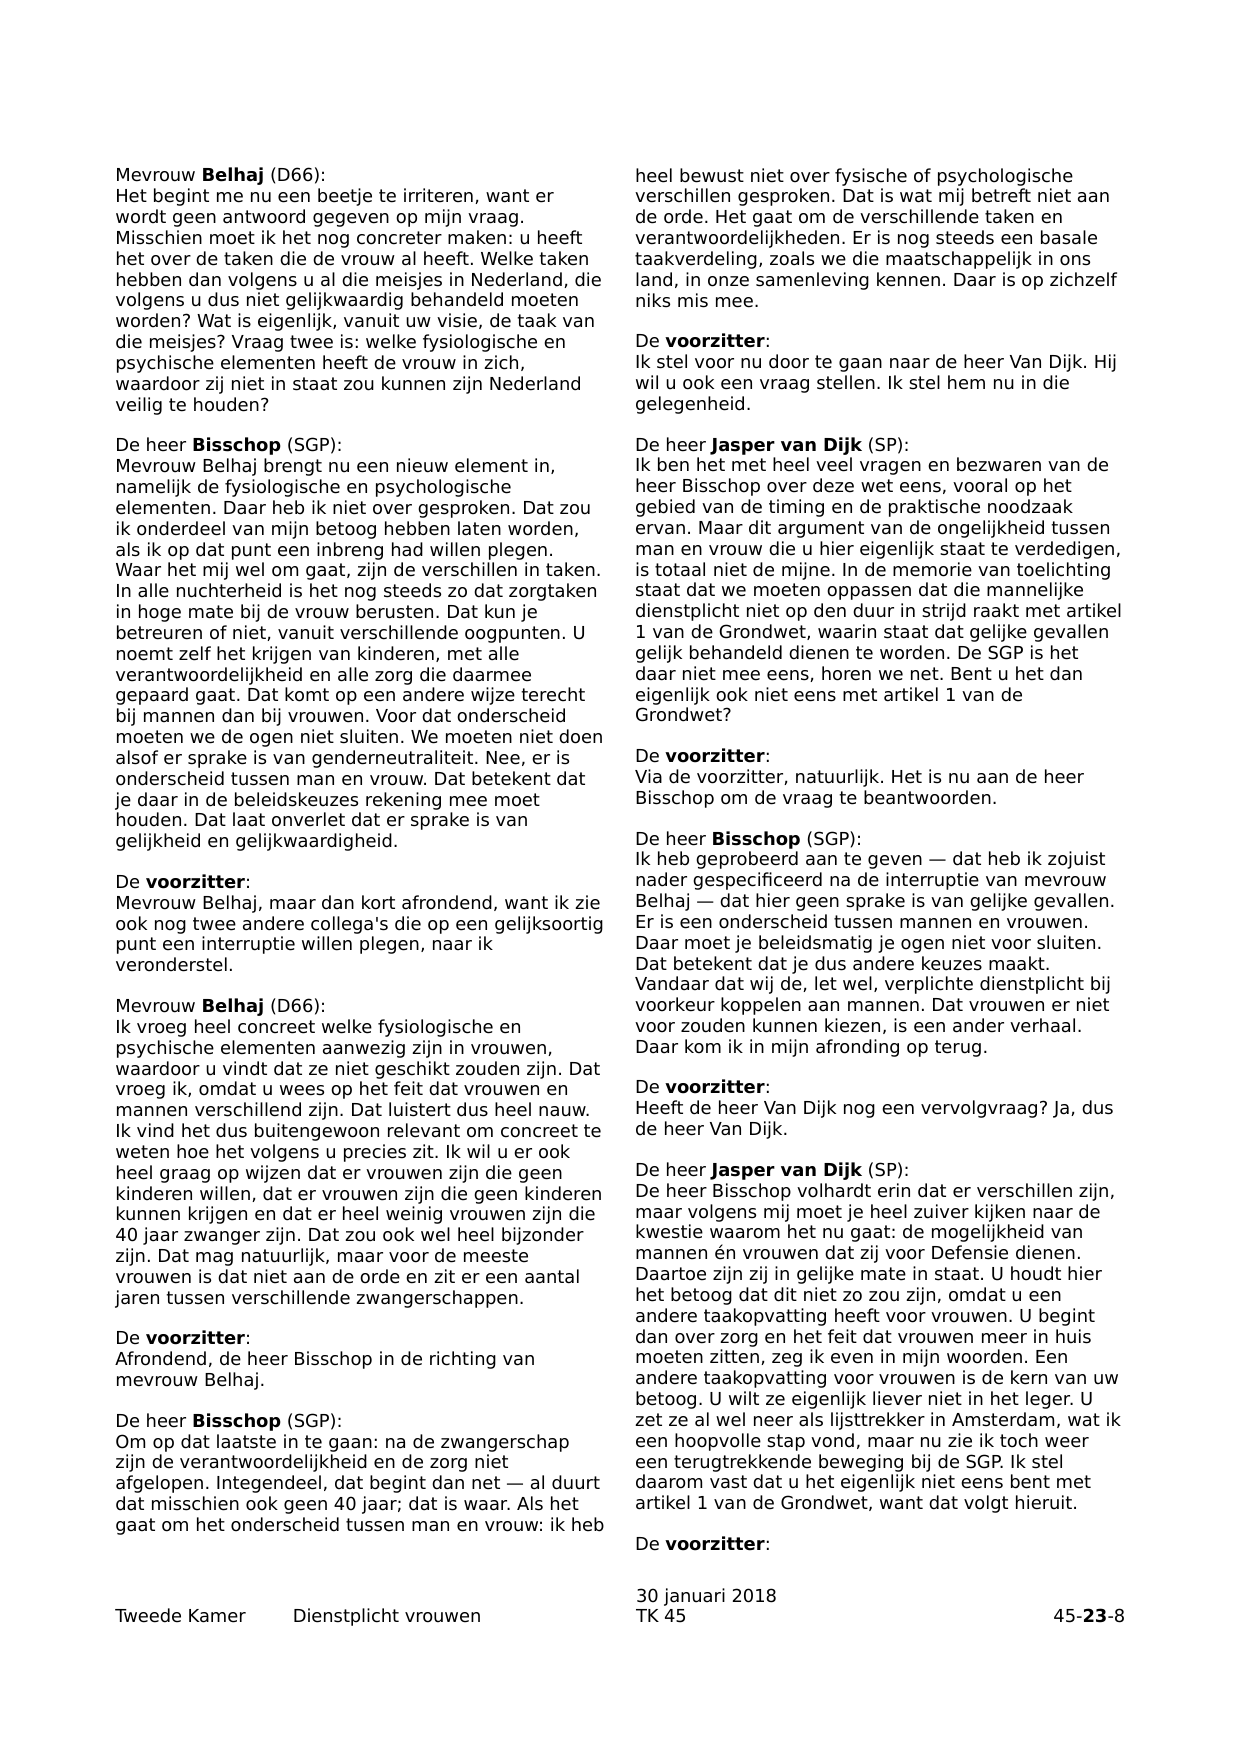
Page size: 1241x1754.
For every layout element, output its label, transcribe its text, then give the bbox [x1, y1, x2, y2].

text De heer Jasper van Dijk (SP): [635, 1160, 1125, 1181]
text De voorzitter: [115, 1328, 605, 1349]
text De heer Bisschop volhardt erin dat er verschillen zijn, maar volgens mij moet je heel zuiver kijken naar de kwestie waarom het nu gaat: de mogelijkheid van mannen én vrouwen dat zij voor Defensie dienen. Daartoe zijn zij in gelijke mate in staat. U houdt hier het betoog dat dit niet zo zou zijn, omdat u een andere taakopvatting heeft voor vrouwen. U begint dan over zorg en het feit dat vrouwen meer in huis moeten zitten, zeg ik even in mijn woorden. Een andere taakopvatting voor vrouwen is de kern van uw betoog. U wilt ze eigenlijk liever niet in het leger. U zet ze al wel neer als lijsttrekker in Amsterdam, wat ik een hoopvolle stap vond, maar nu zie ik toch weer een terugtrekkende beweging bij de SGP. Ik stel daarom vast dat u het eigenlijk niet eens bent met artikel 1 van de Grondwet, want dat volgt hieruit. [635, 1181, 1125, 1514]
text De heer Bisschop (SGP): [115, 1411, 605, 1431]
text Heeft de heer Van Dijk nog een vervolgvraag? Ja, dus de heer Van Dijk. [635, 1098, 1125, 1140]
text Ik stel voor nu door te gaan naar de heer Van Dijk. Hij wil u ook een vraag stellen. Ik stel hem nu in die gelegenheid. [635, 352, 1125, 414]
text De voorzitter: [115, 872, 605, 892]
text heel bewust niet over fysische of psychologische verschillen gesproken. Dat is wat mij betreft niet aan de orde. Het gaat om de verschillende taken en verantwoordelijkheden. Er is nog steeds een basale taakverdeling, zoals we die maatschappelijk in ons land, in onze samenleving kennen. Daar is op zichzelf niks mis mee. [635, 165, 1125, 311]
text De heer Bisschop (SGP): [115, 435, 605, 456]
text De voorzitter: [635, 331, 1125, 352]
text Ik ben het met heel veel vragen en bezwaren van de heer Bisschop over deze wet eens, vooral op het gebied van de timing en de praktische noodzaak ervan. Maar dit argument van de ongelijkheid tussen man en vrouw die u hier eigenlijk staat te verdedigen, is totaal niet de mijne. In de memorie van toelichting staat dat we moeten oppassen dat die mannelijke dienstplicht niet op den duur in strijd raakt met artikel 1 van de Grondwet, waarin staat dat gelijke gevallen gelijk behandeld dienen te worden. De SGP is het daar niet mee eens, horen we net. Bent u het dan eigenlijk ook niet eens met artikel 1 van de Grondwet? [635, 455, 1125, 726]
text Afrondend, de heer Bisschop in de richting van mevrouw Belhaj. [115, 1349, 605, 1391]
text De heer Bisschop (SGP): [635, 828, 1125, 849]
text De voorzitter: [635, 1077, 1125, 1098]
text Mevrouw Belhaj, maar dan kort afrondend, want ik zie ook nog twee andere collega's die op een gelijksoortig punt een interruptie willen plegen, naar ik veronderstel. [115, 892, 605, 976]
text Mevrouw Belhaj brengt nu een nieuw element in, namelijk de fysiologische en psychologische elementen. Daar heb ik niet over gesproken. Dat zou ik onderdeel van mijn betoog hebben laten worden, als ik op dat punt een inbreng had willen plegen. Waar het mij wel om gaat, zijn de verschillen in taken. In alle nuchterheid is het nog steeds zo dat zorgtaken in hoge mate bij de vrouw berusten. Dat kun je betreuren of niet, vanuit verschillende oogpunten. U noemt zelf het krijgen van kinderen, met alle verantwoordelijkheid en alle zorg die daarmee gepaard gaat. Dat komt op een andere wijze terecht bij mannen dan bij vrouwen. Voor dat onderscheid moeten we de ogen niet sluiten. We moeten niet doen alsof er sprake is van genderneutraliteit. Nee, er is onderscheid tussen man en vrouw. Dat betekent dat je daar in de beleidskeuzes rekening mee moet houden. Dat laat onverlet dat er sprake is van gelijkheid en gelijkwaardigheid. [115, 456, 605, 852]
text Het begint me nu een beetje te irriteren, want er wordt geen antwoord gegeven op mijn vraag. Misschien moet ik het nog concreter maken: u heeft het over de taken die de vrouw al heeft. Welke taken hebben dan volgens u al die meisjes in Nederland, die volgens u dus niet gelijkwaardig behandeld moeten worden? Wat is eigenlijk, vanuit uw visie, de taak van die meisjes? Vraag twee is: welke fysiologische en psychische elementen heeft de vrouw in zich, waardoor zij niet in staat zou kunnen zijn Nederland veilig te houden? [115, 186, 605, 415]
text De heer Jasper van Dijk (SP): [635, 434, 1125, 455]
text Mevrouw Belhaj (D66): [115, 165, 605, 186]
text Ik vroeg heel concreet welke fysiologische en psychische elementen aanwezig zijn in vrouwen, waardoor u vindt dat ze niet geschikt zouden zijn. Dat vroeg ik, omdat u wees op het feit dat vrouwen en mannen verschillend zijn. Dat luistert dus heel nauw. Ik vind het dus buitengewoon relevant om concreet te weten hoe het volgens u precies zit. Ik wil u er ook heel graag op wijzen dat er vrouwen zijn die geen kinderen willen, dat er vrouwen zijn die geen kinderen kunnen krijgen en dat er heel weinig vrouwen zijn die 40 jaar zwanger zijn. Dat zou ook wel heel bijzonder zijn. Dat mag natuurlijk, maar voor de meeste vrouwen is dat niet aan de orde en zit er een aantal jaren tussen verschillende zwangerschappen. [115, 1017, 605, 1308]
text Om op dat laatste in te gaan: na de zwangerschap zijn de verantwoordelijkheid en de zorg niet afgelopen. Integendeel, dat begint dan net — al duurt dat misschien ook geen 40 jaar; dat is waar. Als het gaat om het onderscheid tussen man en vrouw: ik heb [115, 1431, 605, 1536]
text Via de voorzitter, natuurlijk. Het is nu aan de heer Bisschop om de vraag te beantwoorden. [635, 767, 1125, 808]
text Mevrouw Belhaj (D66): [115, 996, 605, 1017]
text De voorzitter: [635, 1534, 1125, 1554]
text De voorzitter: [635, 746, 1125, 767]
text Ik heb geprobeerd aan te geven — dat heb ik zojuist nader gespecificeerd na de interruptie van mevrouw Belhaj — dat hier geen sprake is van gelijke gevallen. Er is een onderscheid tussen mannen en vrouwen. Daar moet je beleidsmatig je ogen niet voor sluiten. Dat betekent dat je dus andere keuzes maakt. Vandaar dat wij de, let wel, verplichte dienstplicht bij voorkeur koppelen aan mannen. Dat vrouwen er niet voor zouden kunnen kiezen, is een ander verhaal. Daar kom ik in mijn afronding op terug. [635, 849, 1125, 1057]
